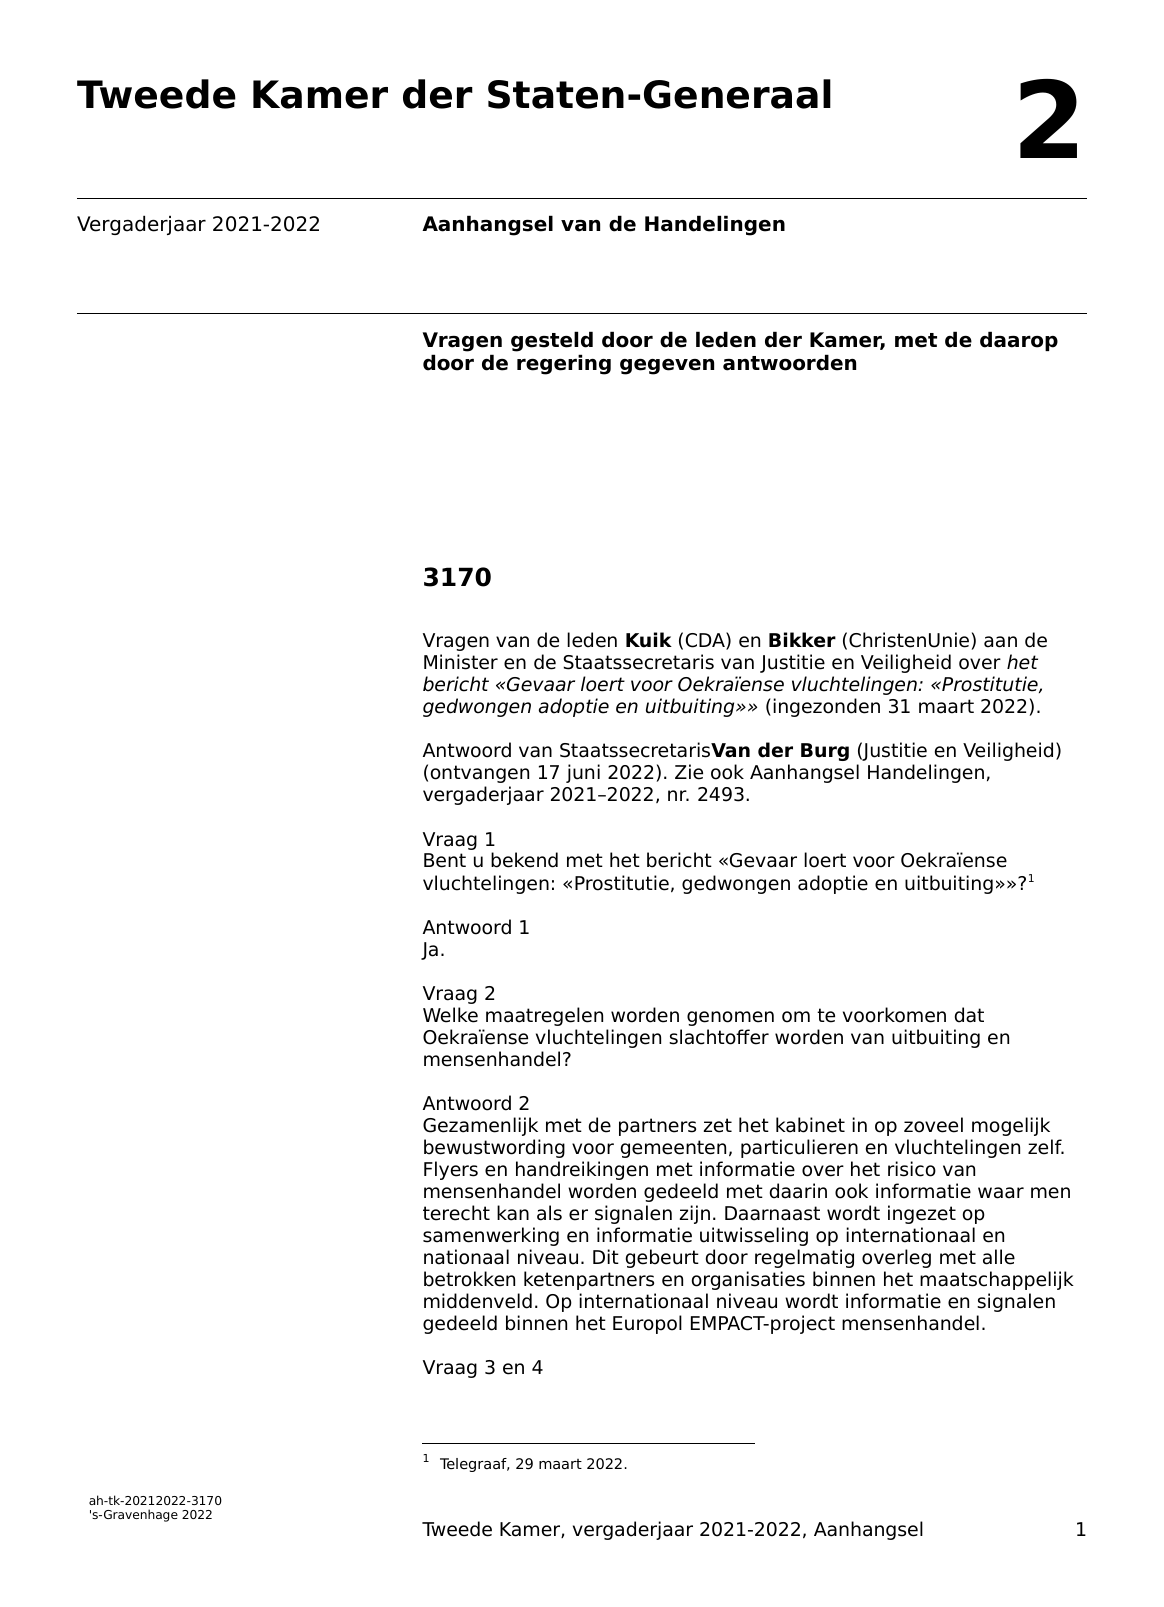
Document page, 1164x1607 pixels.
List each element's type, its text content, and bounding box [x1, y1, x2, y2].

text 3170 [422, 563, 1087, 592]
table_cell [77, 314, 422, 375]
text Telegraaf, 29 maart 2022. [422, 1452, 1087, 1474]
text Antwoord 1 [422, 917, 1087, 938]
text ah-tk-20212022-3170 [88, 1494, 323, 1508]
text Vraag 1 [422, 828, 1087, 850]
table_cell Vragen gesteld door de leden der Kamer, met de daarop door de regering gegeven antwoorden [422, 314, 1087, 375]
table_header Tweede Kamer der Staten-Generaal [77, 59, 886, 198]
text Antwoord van StaatssecretarisVan der Burg (Justitie en Veiligheid) (ontvangen 17 juni 2022). Zie ook Aanhangsel Handelingen, vergaderjaar 2021–2022, nr. 2493. [422, 740, 1087, 806]
table_cell Vergaderjaar 2021-2022 [77, 199, 422, 313]
table_cell Aanhangsel van de Handelingen [422, 199, 1087, 313]
text Gezamenlijk met de partners zet het kabinet in op zoveel mogelijk bewustwording voor gemeenten, particulieren en vluchtelingen zelf. [422, 1115, 1087, 1159]
text Bent u bekend met het bericht «Gevaar loert voor Oekraïense vluchtelingen: «Prostitutie, gedwongen adoptie en uitbuiting»»? [422, 850, 1087, 894]
table_header 2 [886, 59, 1087, 198]
text Vragen van de leden Kuik (CDA) en Bikker (ChristenUnie) aan de Minister en de Staatssecretaris van Justitie en Veiligheid over het bericht «Gevaar loert voor Oekraïense vluchtelingen: «Prostitutie, gedwongen adoptie en uitbuiting»» (ingezonden 31 maart 2022). [422, 630, 1087, 718]
text Flyers en handreikingen met informatie over het risico van mensenhandel worden gedeeld met daarin ook informatie waar men terecht kan als er signalen zijn. Daarnaast wordt ingezet op samenwerking en informatie uitwisseling op internationaal en nationaal niveau. Dit gebeurt door regelmatig overleg met alle betrokken ketenpartners en organisaties binnen het maatschappelijk middenveld. Op internationaal niveau wordt informatie en signalen gedeeld binnen het Europol EMPACT-project mensenhandel. [422, 1159, 1087, 1334]
text Welke maatregelen worden genomen om te voorkomen dat Oekraïense vluchtelingen slachtoffer worden van uitbuiting en mensenhandel? [422, 1005, 1087, 1071]
text Antwoord 2 [422, 1093, 1087, 1115]
text Ja. [422, 938, 1087, 961]
text Vraag 3 en 4 [422, 1357, 1087, 1379]
text 's-Gravenhage 2022 [88, 1508, 323, 1522]
text Vraag 2 [422, 983, 1087, 1005]
